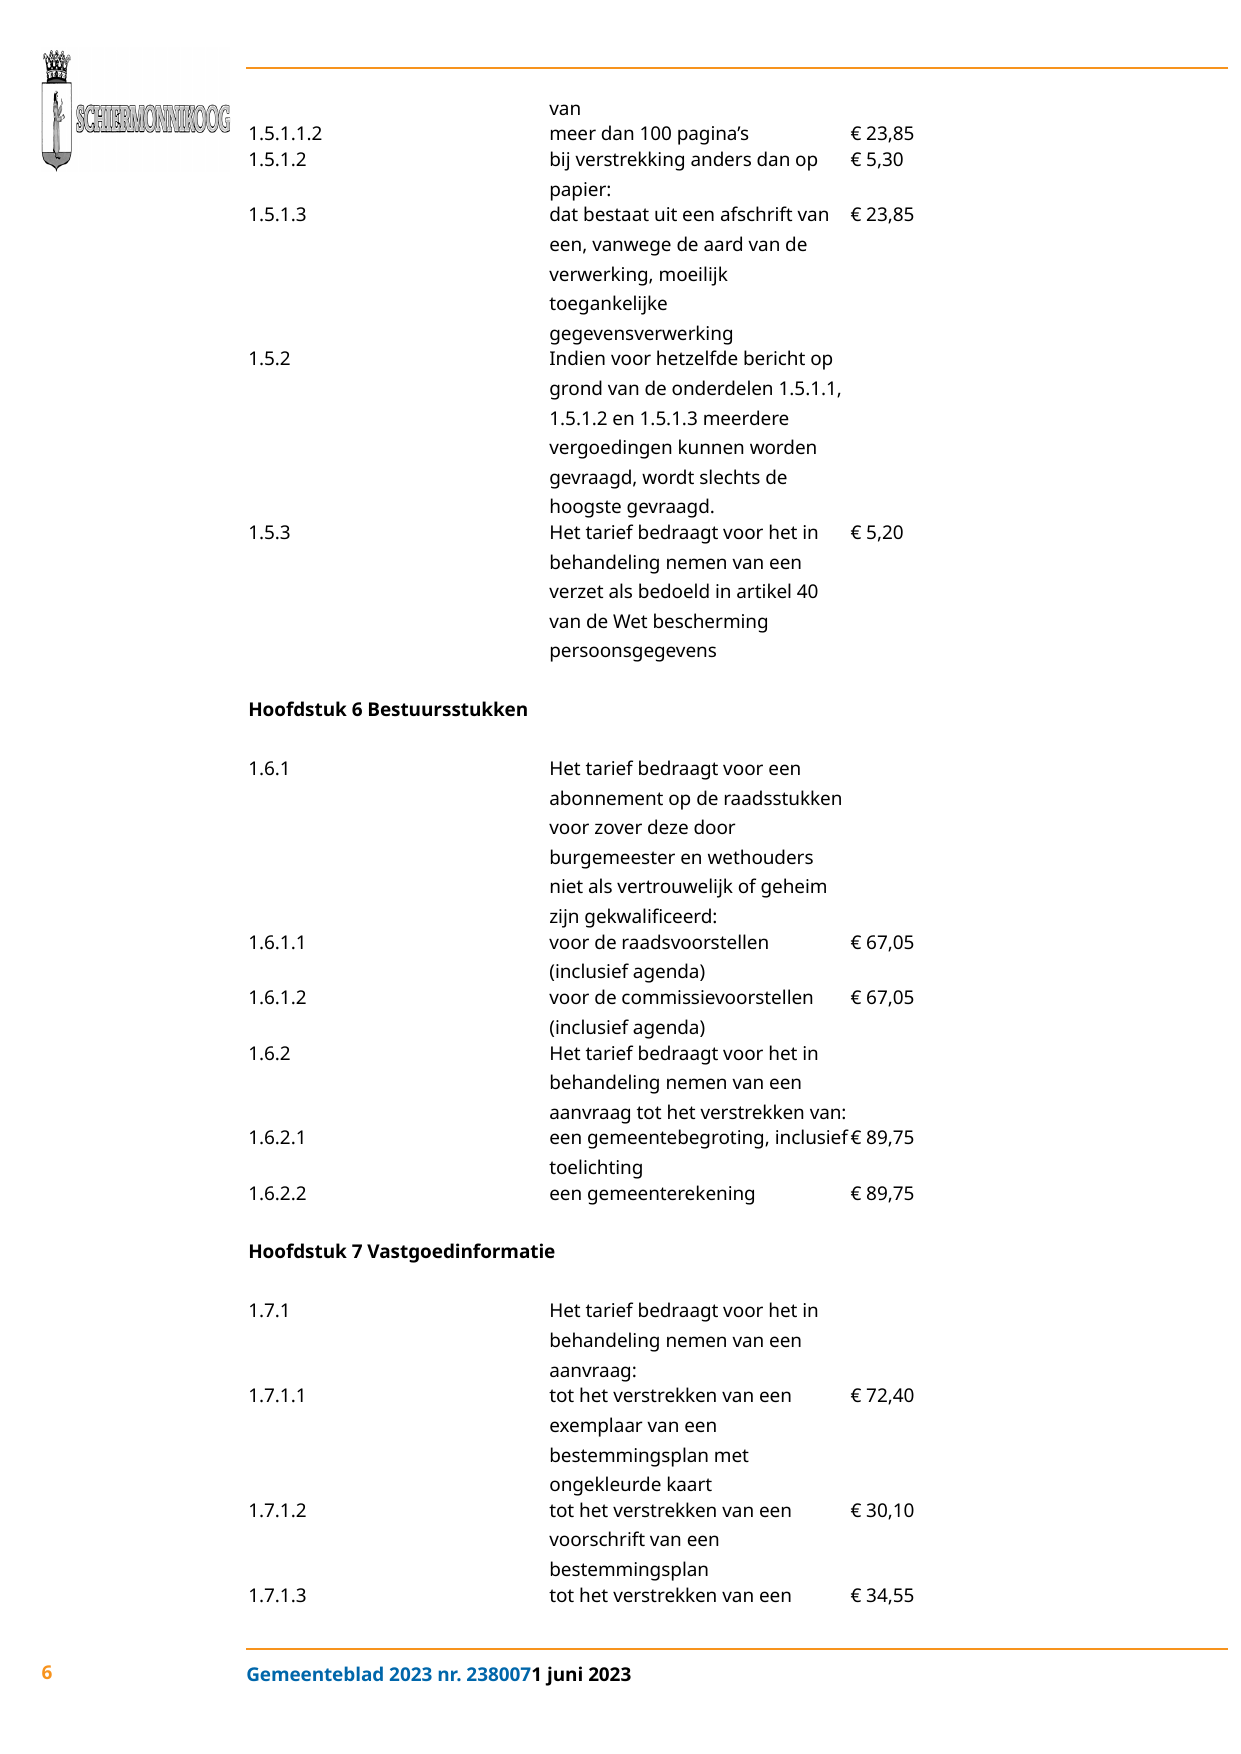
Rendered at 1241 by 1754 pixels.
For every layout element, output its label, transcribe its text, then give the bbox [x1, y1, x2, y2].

table_cell 1.6.1.1 [248, 929, 549, 984]
table_header Het tarief bedraagt voor een abonnement op de raadsstukken voor zover deze door burgemeester en wethouders niet als vertrouwelijk of geheim zijn gekwalificeerd: [549, 755, 850, 929]
table_cell 1.6.2.1 [248, 1125, 549, 1180]
table_cell een gemeenterekening [549, 1180, 850, 1206]
table_header [850, 1298, 1152, 1383]
table_cell voor de raadsvoorstellen (inclusief agenda) [549, 929, 850, 984]
table_cell 1.5.1.2 [248, 146, 549, 202]
table_cell Het tarief bedraagt voor het in behandeling nemen van een aanvraag tot het verstrekken van: [549, 1040, 850, 1124]
table_cell 1.6.2.2 [248, 1180, 549, 1206]
table_cell 1.6.1.2 [248, 984, 549, 1040]
table_cell [850, 346, 1152, 519]
table_cell bij verstrekking anders dan op papier: [549, 146, 850, 202]
table_cell € 67,05 [850, 929, 1152, 984]
table_cell [248, 95, 549, 121]
table_cell 1.5.3 [248, 519, 549, 663]
table_cell € 23,85 [850, 202, 1152, 346]
table_cell € 34,55 [850, 1582, 1152, 1608]
table_cell van [549, 95, 850, 121]
table_cell voor de commissievoorstellen (inclusief agenda) [549, 984, 850, 1040]
table_cell 1.5.2 [248, 346, 549, 519]
table_cell € 23,85 [850, 121, 1152, 146]
table_header 1.7.1 [248, 1298, 549, 1383]
table_cell 1.7.1.2 [248, 1497, 549, 1582]
table_cell tot het verstrekken van een [549, 1582, 850, 1608]
table_cell € 72,40 [850, 1383, 1152, 1497]
table_cell Indien voor hetzelfde bericht op grond van de onderdelen 1.5.1.1, 1.5.1.2 en 1.5.1.3 meerdere vergoedingen kunnen worden gevraagd, wordt slechts de hoogste gevraagd. [549, 346, 850, 519]
table_cell € 67,05 [850, 984, 1152, 1040]
table_cell tot het verstrekken van een exemplaar van een bestemmingsplan met ongekleurde kaart [549, 1383, 850, 1497]
table_cell Het tarief bedraagt voor het in behandeling nemen van een verzet als bedoeld in artikel 40 van de Wet bescherming persoonsgegevens [549, 519, 850, 663]
picture [41, 47, 231, 172]
table_cell 1.6.2 [248, 1040, 549, 1124]
table_cell meer dan 100 pagina’s [549, 121, 850, 146]
text Hoofdstuk 7 Vastgoedinformatie [248, 1238, 1152, 1264]
table_cell tot het verstrekken van een voorschrift van een bestemmingsplan [549, 1497, 850, 1582]
table_cell € 89,75 [850, 1125, 1152, 1180]
table_cell € 30,10 [850, 1497, 1152, 1582]
table_cell 1.7.1.3 [248, 1582, 549, 1608]
table_header Het tarief bedraagt voor het in behandeling nemen van een aanvraag: [549, 1298, 850, 1383]
table_cell dat bestaat uit een afschrift van een, vanwege de aard van de verwerking, moeilijk toegankelijke gegevensverwerking [549, 202, 850, 346]
table_cell € 5,30 [850, 146, 1152, 202]
table_cell € 5,20 [850, 519, 1152, 663]
table_cell 1.5.1.3 [248, 202, 549, 346]
table_cell € 89,75 [850, 1180, 1152, 1206]
table_header 1.6.1 [248, 755, 549, 929]
table_cell [850, 1040, 1152, 1124]
text Hoofdstuk 6 Bestuursstukken [248, 696, 1152, 722]
table_header [850, 755, 1152, 929]
table_cell [850, 95, 1152, 121]
table_cell 1.5.1.1.2 [248, 121, 549, 146]
table_cell 1.7.1.1 [248, 1383, 549, 1497]
table_cell een gemeentebegroting, inclusief toelichting [549, 1125, 850, 1180]
